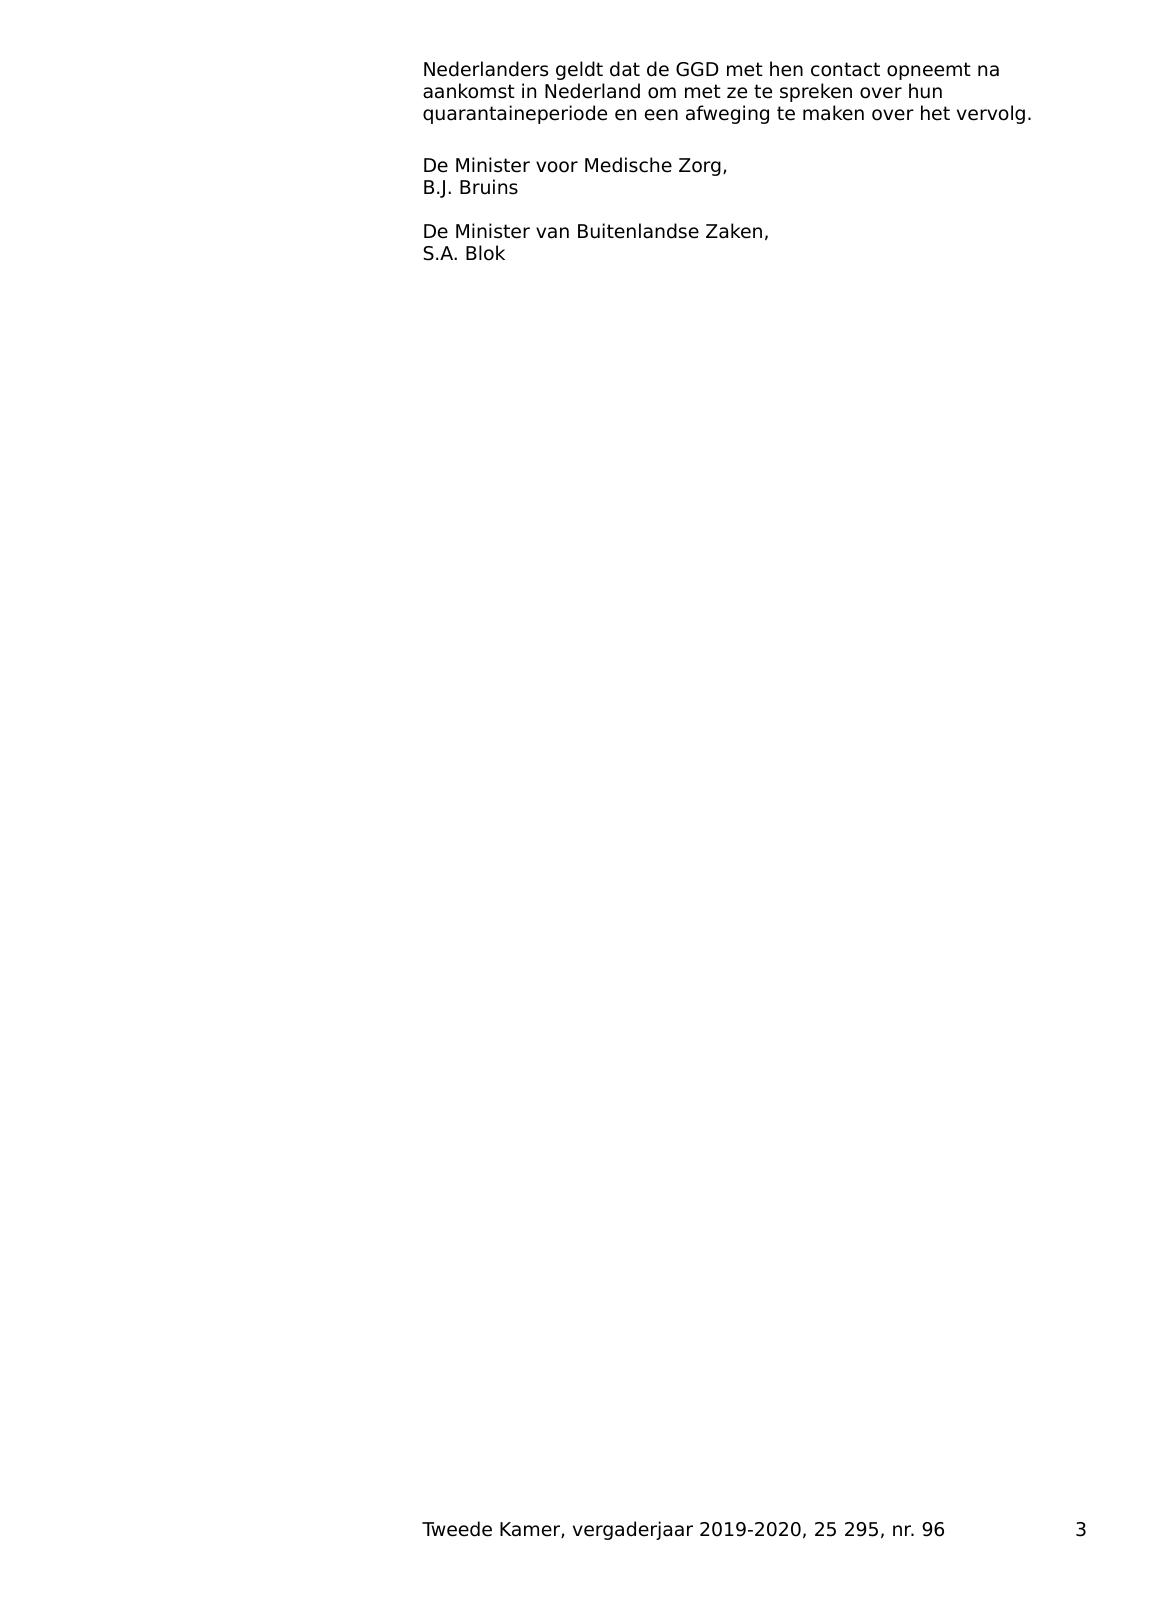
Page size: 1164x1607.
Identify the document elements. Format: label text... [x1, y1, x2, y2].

text De Minister voor Medische Zorg, B.J. Bruins [422, 155, 1087, 199]
text De Minister van Buitenlandse Zaken, S.A. Blok [422, 221, 1087, 265]
text Nederlanders geldt dat de GGD met hen contact opneemt na aankomst in Nederland om met ze te spreken over hun quarantaineperiode en een afweging te maken over het vervolg. [422, 59, 1087, 125]
